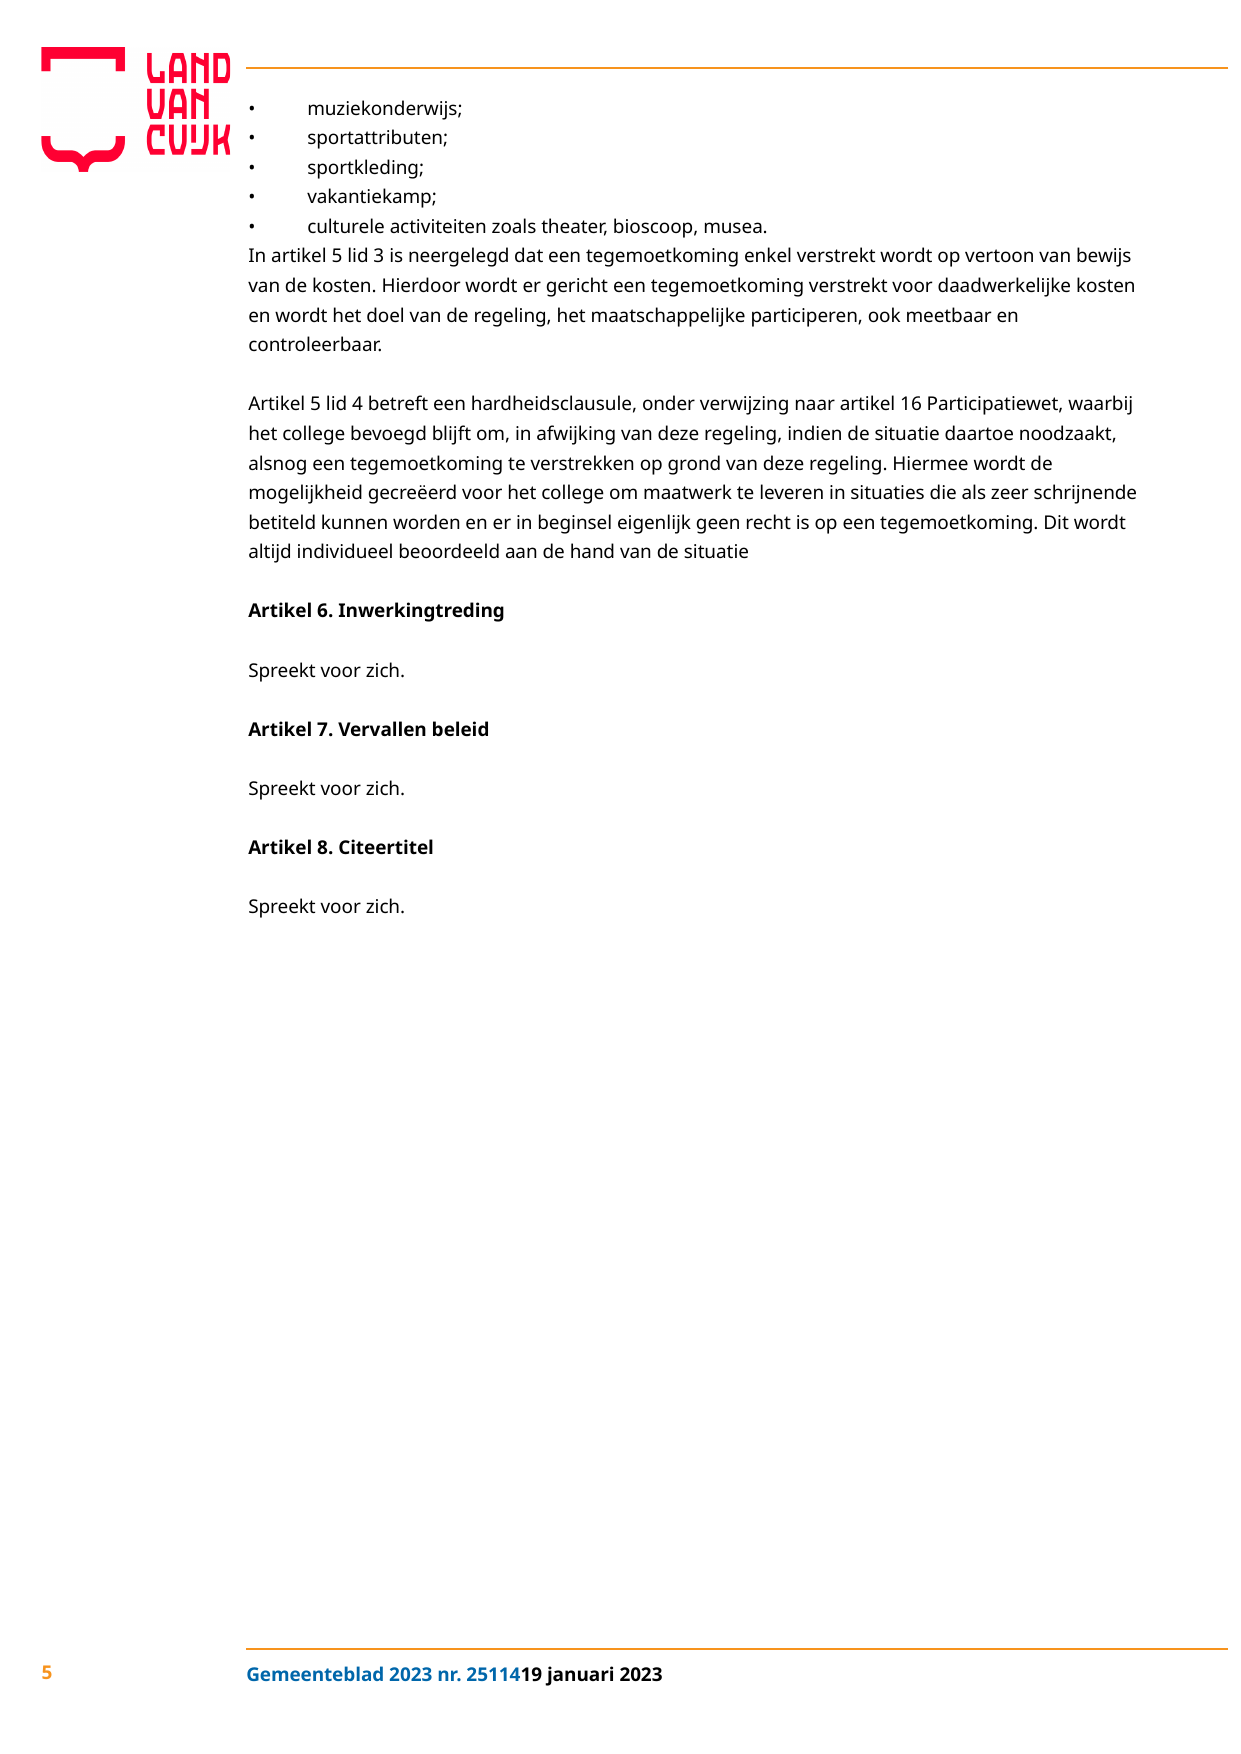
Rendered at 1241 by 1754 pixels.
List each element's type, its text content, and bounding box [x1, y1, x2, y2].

text Artikel 7. Vervallen beleid [248, 716, 1152, 742]
text In artikel 5 lid 3 is neergelegd dat een tegemoetkoming enkel verstrekt wordt op vertoon van bewijs van de kosten. Hierdoor wordt er gericht een tegemoetkoming verstrekt voor daadwerkelijke kosten en wordt het doel van de regeling, het maatschappelijke participeren, ook meetbaar en controleerbaar. [248, 243, 1152, 357]
list sportattributen; [248, 124, 1152, 150]
text Artikel 6. Inwerkingtreding [248, 598, 1152, 623]
text Spreekt voor zich. [248, 893, 1152, 919]
text Spreekt voor zich. [248, 657, 1152, 683]
list vakantiekamp; [248, 183, 1152, 209]
text Spreekt voor zich. [248, 775, 1152, 801]
picture [41, 47, 231, 172]
text Artikel 8. Citeertitel [248, 834, 1152, 860]
text Artikel 5 lid 4 betreft een hardheidsclausule, onder verwijzing naar artikel 16 Participatiewet, waarbij het college bevoegd blijft om, in afwijking van deze regeling, indien de situatie daartoe noodzaakt, alsnog een tegemoetkoming te verstrekken op grond van deze regeling. Hiermee wordt de mogelijkheid gecreëerd voor het college om maatwerk te leveren in situaties die als zeer schrijnende betiteld kunnen worden en er in beginsel eigenlijk geen recht is op een tegemoetkoming. Dit wordt altijd individueel beoordeeld aan de hand van de situatie [248, 391, 1152, 564]
list culturele activiteiten zoals theater, bioscoop, musea. [248, 213, 1152, 239]
list muziekonderwijs; [248, 95, 1152, 121]
list sportkleding; [248, 154, 1152, 180]
